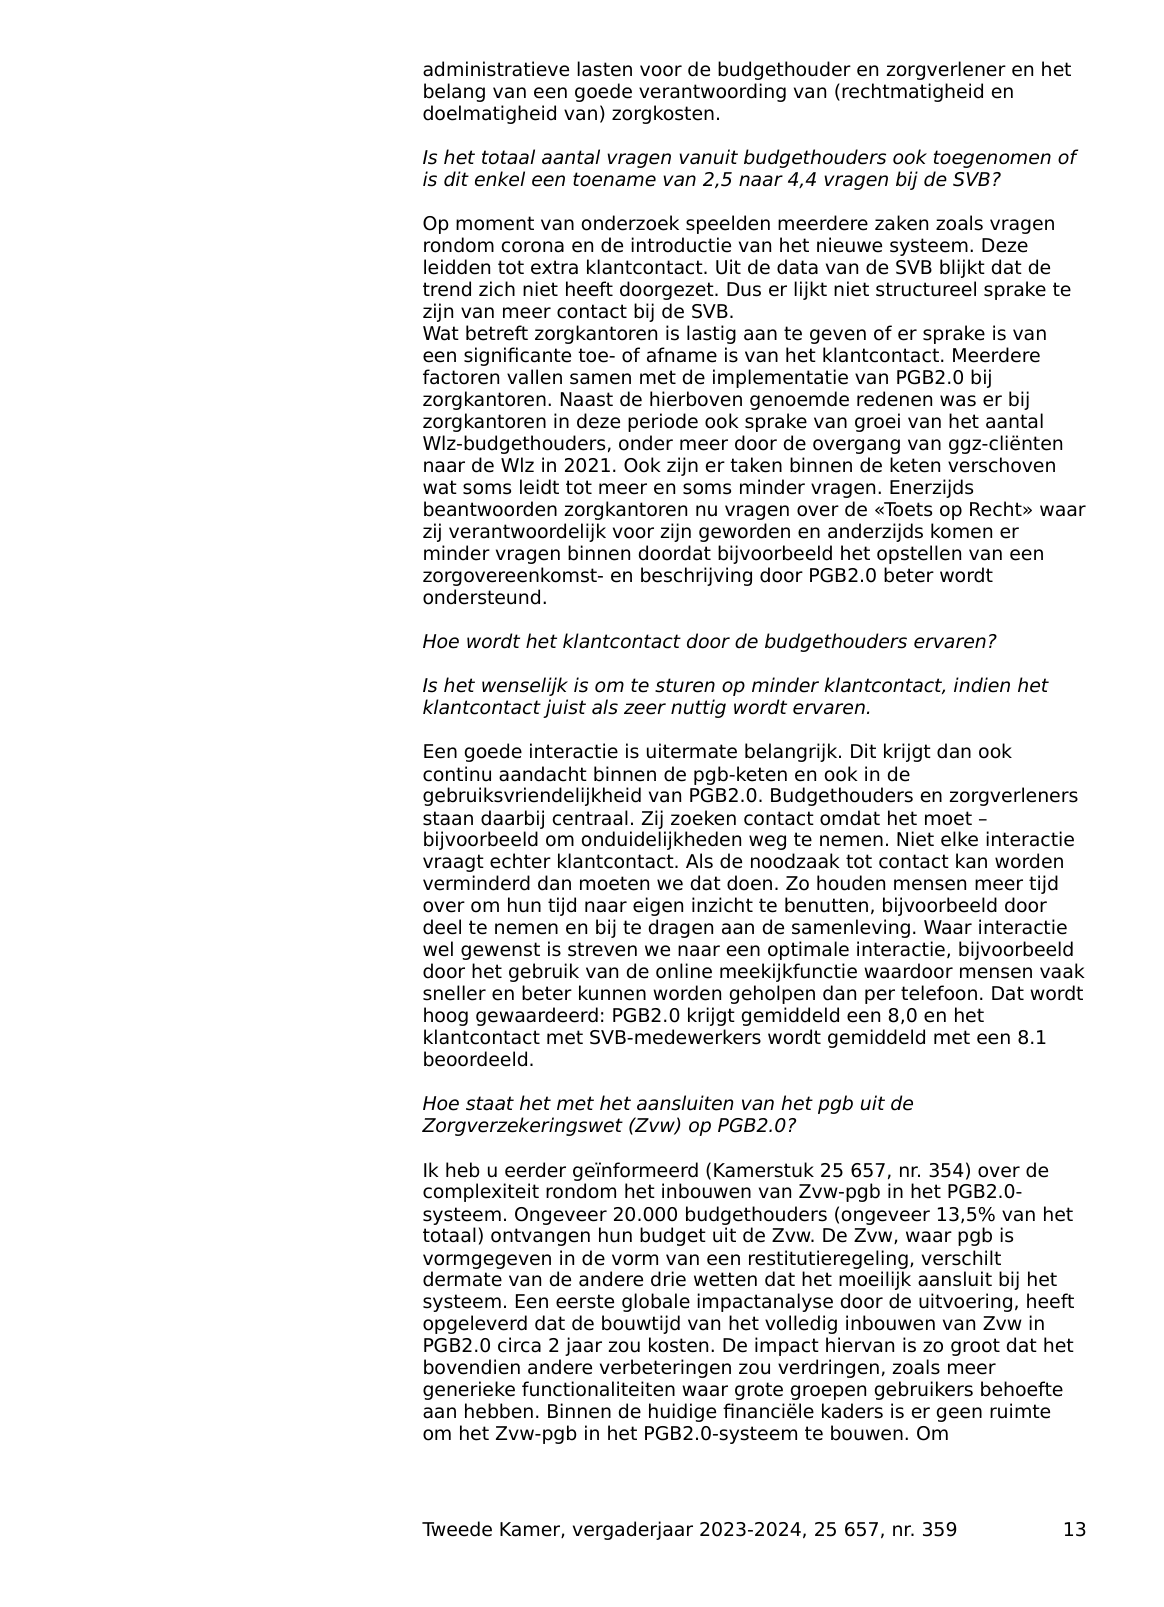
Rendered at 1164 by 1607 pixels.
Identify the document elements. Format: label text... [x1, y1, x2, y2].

text Wat betreft zorgkantoren is lastig aan te geven of er sprake is van een significante toe- of afname is van het klantcontact. Meerdere factoren vallen samen met de implementatie van PGB2.0 bij zorgkantoren. Naast de hierboven genoemde redenen was er bij zorgkantoren in deze periode ook sprake van groei van het aantal Wlz-budgethouders, onder meer door de overgang van ggz-cliënten naar de Wlz in 2021. Ook zijn er taken binnen de keten verschoven wat soms leidt tot meer en soms minder vragen. Enerzijds beantwoorden zorgkantoren nu vragen over de «Toets op Recht» waar zij verantwoordelijk voor zijn geworden en anderzijds komen er minder vragen binnen doordat bijvoorbeeld het opstellen van een zorgovereenkomst- en beschrijving door PGB2.0 beter wordt ondersteund. [422, 323, 1087, 609]
text Ik heb u eerder geïnformeerd (Kamerstuk 25 657, nr. 354) over de complexiteit rondom het inbouwen van Zvw-pgb in het PGB2.0-systeem. Ongeveer 20.000 budgethouders (ongeveer 13,5% van het totaal) ontvangen hun budget uit de Zvw. De Zvw, waar pgb is vormgegeven in de vorm van een restitutieregeling, verschilt dermate van de andere drie wetten dat het moeilijk aansluit bij het systeem. Een eerste globale impactanalyse door de uitvoering, heeft opgeleverd dat de bouwtijd van het volledig inbouwen van Zvw in PGB2.0 circa 2 jaar zou kosten. De impact hiervan is zo groot dat het bovendien andere verbeteringen zou verdringen, zoals meer generieke functionaliteiten waar grote groepen gebruikers behoefte aan hebben. Binnen de huidige financiële kaders is er geen ruimte om het Zvw-pgb in het PGB2.0-systeem te bouwen. Om [422, 1159, 1087, 1445]
text administratieve lasten voor de budgethouder en zorgverlener en het belang van een goede verantwoording van (rechtmatigheid en doelmatigheid van) zorgkosten. [422, 59, 1087, 125]
text Is het totaal aantal vragen vanuit budgethouders ook toegenomen of is dit enkel een toename van 2,5 naar 4,4 vragen bij de SVB? [422, 147, 1087, 191]
text Een goede interactie is uitermate belangrijk. Dit krijgt dan ook continu aandacht binnen de pgb-keten en ook in de gebruiksvriendelijkheid van PGB2.0. Budgethouders en zorgverleners staan daarbij centraal. Zij zoeken contact omdat het moet – bijvoorbeeld om onduidelijkheden weg te nemen. Niet elke interactie vraagt echter klantcontact. Als de noodzaak tot contact kan worden verminderd dan moeten we dat doen. Zo houden mensen meer tijd over om hun tijd naar eigen inzicht te benutten, bijvoorbeeld door deel te nemen en bij te dragen aan de samenleving. Waar interactie wel gewenst is streven we naar een optimale interactie, bijvoorbeeld door het gebruik van de online meekijkfunctie waardoor mensen vaak sneller en beter kunnen worden geholpen dan per telefoon. Dat wordt hoog gewaardeerd: PGB2.0 krijgt gemiddeld een 8,0 en het klantcontact met SVB-medewerkers wordt gemiddeld met een 8.1 beoordeeld. [422, 741, 1087, 1071]
text Is het wenselijk is om te sturen op minder klantcontact, indien het klantcontact juist als zeer nuttig wordt ervaren. [422, 675, 1087, 719]
text Hoe staat het met het aansluiten van het pgb uit de Zorgverzekeringswet (Zvw) op PGB2.0? [422, 1093, 1087, 1137]
text Op moment van onderzoek speelden meerdere zaken zoals vragen rondom corona en de introductie van het nieuwe systeem. Deze leidden tot extra klantcontact. Uit de data van de SVB blijkt dat de trend zich niet heeft doorgezet. Dus er lijkt niet structureel sprake te zijn van meer contact bij de SVB. [422, 213, 1087, 323]
text Hoe wordt het klantcontact door de budgethouders ervaren? [422, 631, 1087, 653]
